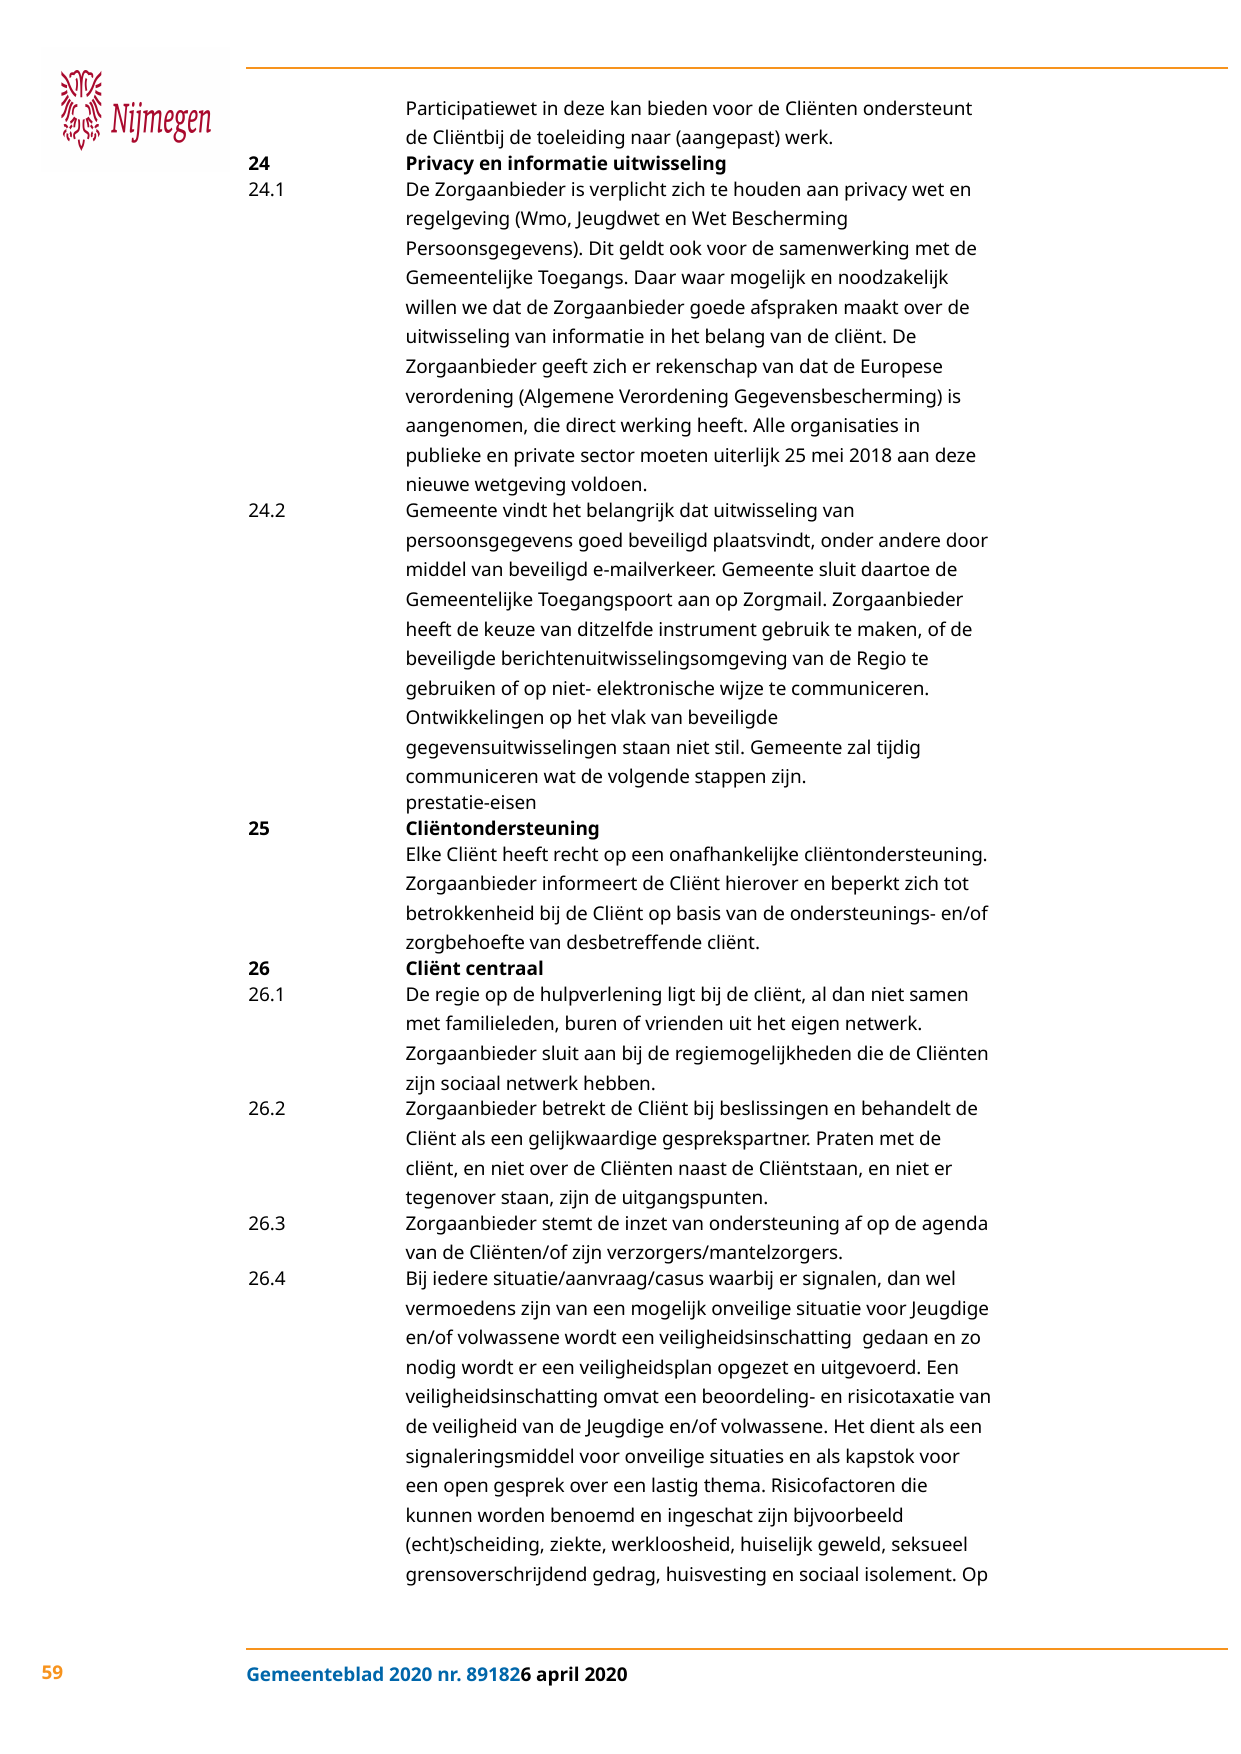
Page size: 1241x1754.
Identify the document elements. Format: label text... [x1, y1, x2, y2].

table_cell [248, 95, 405, 150]
table_cell Bij iedere situatie/aanvraag/casus waarbij er signalen, dan wel vermoedens zijn van een mogelijk onveilige situatie voor Jeugdige en/of volwassene wordt een veiligheidsinschatting gedaan en zo nodig wordt er een veiligheidsplan opgezet en uitgevoerd. Een veiligheidsinschatting omvat een beoordeling- en risicotaxatie van de veiligheid van de Jeugdige en/of volwassene. Het dient als een signaleringsmiddel voor onveilige situaties en als kapstok voor een open gesprek over een lastig thema. Risicofactoren die kunnen worden benoemd en ingeschat zijn bijvoorbeeld (echt)scheiding, ziekte, werkloosheid, huiselijk geweld, seksueel grensoverschrijdend gedrag, huisvesting en sociaal isolement. Op [405, 1265, 994, 1587]
table_cell Participatiewet in deze kan bieden voor de Cliënten ondersteunt de Cliëntbij de toeleiding naar (aangepast) werk. [405, 95, 994, 150]
table_cell Cliënt centraal [405, 955, 994, 981]
table_cell 26.1 [248, 981, 405, 1096]
table_cell Zorgaanbieder stemt de inzet van ondersteuning af op de agenda van de Cliënten/of zijn verzorgers/mantelzorgers. [405, 1210, 994, 1265]
table_cell 26 [248, 955, 405, 981]
table_cell [248, 789, 405, 815]
table_cell Elke Cliënt heeft recht op een onafhankelijke cliëntondersteuning. Zorgaanbieder informeert de Cliënt hierover en beperkt zich tot betrokkenheid bij de Cliënt op basis van de ondersteunings- en/of zorgbehoefte van desbetreffende cliënt. [405, 841, 994, 955]
table_cell 26.2 [248, 1096, 405, 1210]
picture [41, 47, 231, 172]
table_cell Cliëntondersteuning [405, 815, 994, 841]
table_cell 24 [248, 150, 405, 176]
table_cell prestatie-eisen [405, 789, 994, 815]
table_cell [248, 841, 405, 955]
table_cell 25 [248, 815, 405, 841]
table_cell Zorgaanbieder betrekt de Cliënt bij beslissingen en behandelt de Cliënt als een gelijkwaardige gesprekspartner. Praten met de cliënt, en niet over de Cliënten naast de Cliëntstaan, en niet er tegenover staan, zijn de uitgangspunten. [405, 1096, 994, 1210]
table_cell 24.2 [248, 498, 405, 789]
table_cell 26.4 [248, 1265, 405, 1587]
table_cell Gemeente vindt het belangrijk dat uitwisseling van persoonsgegevens goed beveiligd plaatsvindt, onder andere door middel van beveiligd e-mailverkeer. Gemeente sluit daartoe de Gemeentelijke Toegangspoort aan op Zorgmail. Zorgaanbieder heeft de keuze van ditzelfde instrument gebruik te maken, of de beveiligde berichtenuitwisselingsomgeving van de Regio te gebruiken of op niet- elektronische wijze te communiceren. Ontwikkelingen op het vlak van beveiligde gegevensuitwisselingen staan niet stil. Gemeente zal tijdig communiceren wat de volgende stappen zijn. [405, 498, 994, 789]
table_cell De Zorgaanbieder is verplicht zich te houden aan privacy wet en regelgeving (Wmo, Jeugdwet en Wet Bescherming Persoonsgegevens). Dit geldt ook voor de samenwerking met de Gemeentelijke Toegangs. Daar waar mogelijk en noodzakelijk willen we dat de Zorgaanbieder goede afspraken maakt over de uitwisseling van informatie in het belang van de cliënt. De Zorgaanbieder geeft zich er rekenschap van dat de Europese verordening (Algemene Verordening Gegevensbescherming) is aangenomen, die direct werking heeft. Alle organisaties in publieke en private sector moeten uiterlijk 25 mei 2018 aan deze nieuwe wetgeving voldoen. [405, 176, 994, 497]
table_cell Privacy en informatie uitwisseling [405, 150, 994, 176]
table_cell De regie op de hulpverlening ligt bij de cliënt, al dan niet samen met familieleden, buren of vrienden uit het eigen netwerk. Zorgaanbieder sluit aan bij de regiemogelijkheden die de Cliënten zijn sociaal netwerk hebben. [405, 981, 994, 1096]
table_cell 26.3 [248, 1210, 405, 1265]
table_cell 24.1 [248, 176, 405, 497]
